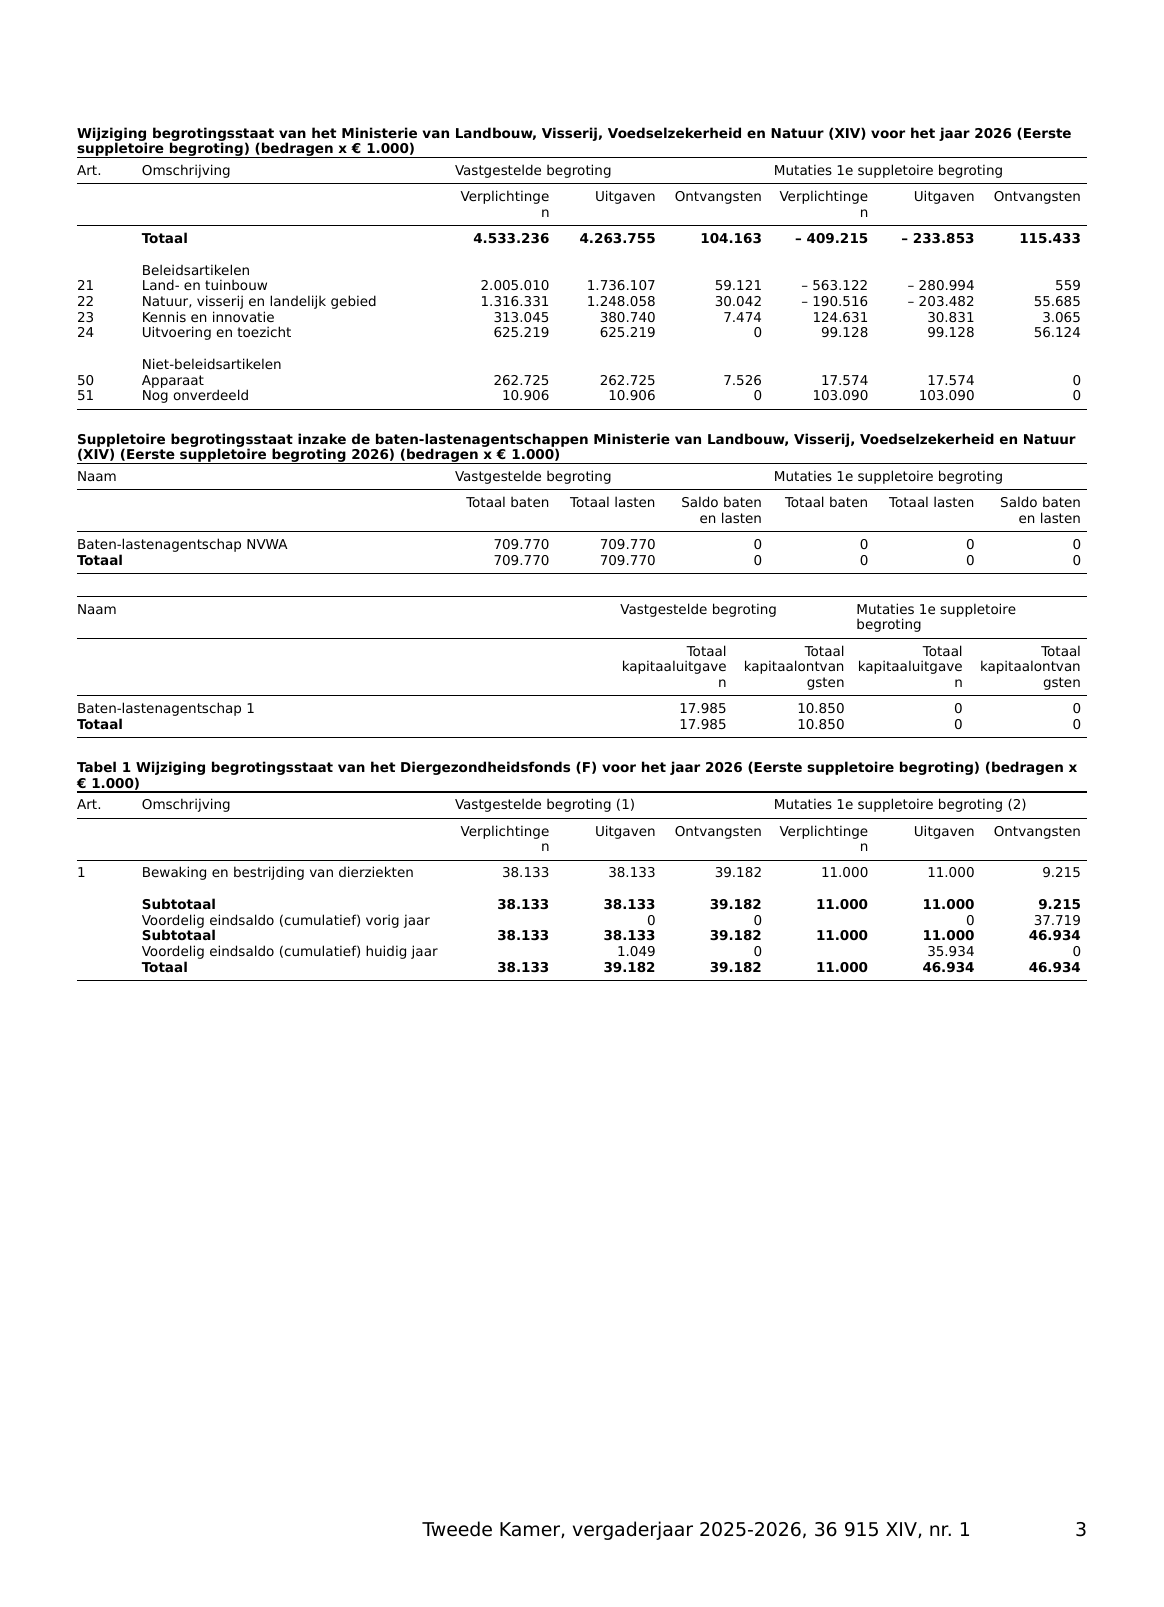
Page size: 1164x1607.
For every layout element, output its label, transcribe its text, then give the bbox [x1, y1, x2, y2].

table_header Naam [77, 597, 614, 638]
table_cell Subtotaal [136, 897, 449, 912]
table_cell Uitgaven [555, 184, 661, 225]
table_cell Totaal kapitaalontvangsten [969, 639, 1087, 695]
table_cell Totaal [136, 226, 449, 247]
table_cell Ontvangsten [661, 819, 768, 859]
table_cell 0 [768, 553, 874, 573]
table_cell 11.000 [874, 928, 980, 944]
table_cell 0 [555, 913, 661, 928]
table_cell Verplichtingen [768, 184, 874, 225]
table_cell 10.906 [449, 388, 555, 408]
table_cell 11.000 [874, 861, 980, 881]
table_cell 51 [77, 388, 136, 408]
table_cell 46.934 [980, 960, 1087, 980]
table_cell [555, 247, 661, 262]
table_cell 625.219 [555, 325, 661, 341]
table_cell Vastgestelde begroting [449, 158, 768, 183]
table_cell Omschrijving [136, 793, 449, 818]
table_cell 39.182 [661, 928, 768, 944]
table_cell 55.685 [980, 294, 1087, 309]
table_cell Subtotaal [136, 928, 449, 944]
table_cell 10.850 [732, 696, 850, 717]
table_cell [77, 913, 136, 928]
table_cell 3.065 [980, 310, 1087, 325]
table_header Suppletoire begrotingsstaat inzake de baten-lastenagentschappen Ministerie van Landbouw, Visserij, Voedselzekerheid en Natuur (XIV) (Eerste suppletoire begroting 2026) (bedragen x € 1.000) [77, 431, 1087, 463]
table_cell [874, 881, 980, 897]
table_cell Verplichtingen [449, 819, 555, 859]
table_cell 0 [850, 717, 968, 737]
table_cell 262.725 [449, 373, 555, 388]
table_cell [136, 881, 449, 897]
table_cell 1 [77, 861, 136, 881]
table_cell Uitgaven [555, 819, 661, 859]
table_cell [661, 262, 768, 278]
table_cell – 409.215 [768, 226, 874, 247]
table_cell 0 [661, 944, 768, 959]
table_cell [980, 247, 1087, 262]
table_cell [449, 247, 555, 262]
table_cell [449, 341, 555, 357]
table_cell 9.215 [980, 897, 1087, 912]
table_cell Totaal kapitaaluitgaven [850, 639, 968, 695]
table_cell 1.316.331 [449, 294, 555, 309]
table_cell Niet-beleidsartikelen [136, 357, 449, 372]
table_cell 10.850 [732, 717, 850, 737]
table_cell Mutaties 1e suppletoire begroting [768, 464, 1087, 489]
table_cell 0 [661, 553, 768, 573]
table_cell [449, 357, 555, 372]
table_cell 59.121 [661, 278, 768, 294]
table_cell [661, 247, 768, 262]
table_cell [77, 960, 136, 980]
table_cell Nog onverdeeld [136, 388, 449, 408]
table_cell – 280.994 [874, 278, 980, 294]
table_cell 9.215 [980, 861, 1087, 881]
table_cell 99.128 [768, 325, 874, 341]
table_cell Vastgestelde begroting (1) [449, 793, 768, 818]
table_cell 262.725 [555, 373, 661, 388]
table_cell [768, 881, 874, 897]
table_cell 23 [77, 310, 136, 325]
table_cell 10.906 [555, 388, 661, 408]
table_cell 17.574 [768, 373, 874, 388]
table_cell [874, 357, 980, 372]
table_cell [768, 944, 874, 959]
table_cell 625.219 [449, 325, 555, 341]
table_cell Totaal baten [449, 490, 555, 531]
table_cell Totaal [77, 717, 614, 737]
table_cell Voordelig eindsaldo (cumulatief) huidig jaar [136, 944, 449, 959]
table_cell 24 [77, 325, 136, 341]
table_cell Apparaat [136, 373, 449, 388]
table_cell [449, 881, 555, 897]
table_cell Uitgaven [874, 819, 980, 859]
table_cell [136, 247, 449, 262]
table_cell [661, 881, 768, 897]
table_cell 38.133 [449, 897, 555, 912]
table_cell 0 [874, 532, 980, 552]
table_cell 0 [969, 717, 1087, 737]
table_cell Verplichtingen [768, 819, 874, 859]
table_cell 313.045 [449, 310, 555, 325]
table_cell 709.770 [555, 532, 661, 552]
table_cell [449, 913, 555, 928]
table_cell 124.631 [768, 310, 874, 325]
table_cell 11.000 [874, 897, 980, 912]
table_cell 17.985 [614, 696, 732, 717]
table_cell 4.533.236 [449, 226, 555, 247]
table_cell Mutaties 1e suppletoire begroting [768, 158, 1087, 183]
table_cell 35.934 [874, 944, 980, 959]
table_cell Totaal lasten [555, 490, 661, 531]
table_cell 7.474 [661, 310, 768, 325]
table_cell 39.182 [661, 861, 768, 881]
table_cell [768, 262, 874, 278]
table_cell [77, 262, 136, 278]
table_cell [980, 341, 1087, 357]
table_cell Totaal [136, 960, 449, 980]
table_cell 1.049 [555, 944, 661, 959]
table_cell 38.133 [449, 861, 555, 881]
table_cell [449, 944, 555, 959]
table_cell Verplichtingen [449, 184, 555, 225]
table_cell [768, 357, 874, 372]
table_cell 1.248.058 [555, 294, 661, 309]
table_cell 56.124 [980, 325, 1087, 341]
table_cell [768, 341, 874, 357]
table_header Tabel 1 Wijziging begrotingsstaat van het Diergezondheidsfonds (F) voor het jaar 2026 (Eerste suppletoire begroting) (bedragen x € 1.000) [77, 760, 1087, 791]
table_cell Mutaties 1e suppletoire begroting (2) [768, 793, 1087, 818]
table_cell Ontvangsten [661, 184, 768, 225]
table_cell 38.133 [449, 960, 555, 980]
table_cell 46.934 [980, 928, 1087, 944]
table_cell 38.133 [555, 897, 661, 912]
table_cell 103.090 [768, 388, 874, 408]
table_cell [555, 881, 661, 897]
table_cell [661, 341, 768, 357]
table_cell [874, 262, 980, 278]
table_cell [980, 357, 1087, 372]
table_cell 38.133 [555, 928, 661, 944]
table_cell Totaal kapitaalontvangsten [732, 639, 850, 695]
table_cell Kennis en innovatie [136, 310, 449, 325]
table_cell 11.000 [768, 897, 874, 912]
table_cell 17.574 [874, 373, 980, 388]
table_cell 0 [980, 373, 1087, 388]
table_cell 38.133 [555, 861, 661, 881]
table_cell Totaal [77, 553, 449, 573]
table_cell [768, 913, 874, 928]
table_cell 0 [661, 532, 768, 552]
table_cell Naam [77, 464, 449, 489]
table_cell 0 [874, 913, 980, 928]
table_cell [77, 341, 136, 357]
table_cell [77, 944, 136, 959]
table_cell 709.770 [449, 553, 555, 573]
table_cell Beleidsartikelen [136, 262, 449, 278]
table_cell 0 [980, 532, 1087, 552]
table_cell – 233.853 [874, 226, 980, 247]
table_cell Land- en tuinbouw [136, 278, 449, 294]
table_cell [77, 490, 449, 531]
table_cell Ontvangsten [980, 819, 1087, 859]
table_cell 0 [969, 696, 1087, 717]
table_cell [77, 357, 136, 372]
table_cell [77, 639, 614, 695]
table_cell Bewaking en bestrijding van dierziekten [136, 861, 449, 881]
table_cell 709.770 [555, 553, 661, 573]
table_cell [77, 819, 136, 859]
table_cell Vastgestelde begroting [449, 464, 768, 489]
table_cell [555, 341, 661, 357]
table_cell – 203.482 [874, 294, 980, 309]
table_cell 11.000 [768, 928, 874, 944]
table_cell 11.000 [768, 861, 874, 881]
table_cell [77, 897, 136, 912]
table_cell [661, 357, 768, 372]
table_cell [874, 341, 980, 357]
table_cell [980, 262, 1087, 278]
table_cell 21 [77, 278, 136, 294]
table_cell Uitgaven [874, 184, 980, 225]
table_cell 0 [980, 553, 1087, 573]
table_cell 709.770 [449, 532, 555, 552]
table_cell 0 [980, 944, 1087, 959]
table_cell 39.182 [661, 960, 768, 980]
table_header Vastgestelde begroting [614, 597, 850, 638]
table_header Mutaties 1e suppletoire begroting [850, 597, 1087, 638]
table_cell Uitvoering en toezicht [136, 325, 449, 341]
table_cell Totaal lasten [874, 490, 980, 531]
table_cell 0 [661, 388, 768, 408]
table_cell 99.128 [874, 325, 980, 341]
table_cell Baten-lastenagentschap 1 [77, 696, 614, 717]
table_cell [555, 357, 661, 372]
table_cell Voordelig eindsaldo (cumulatief) vorig jaar [136, 913, 449, 928]
table_cell – 563.122 [768, 278, 874, 294]
table_cell Art. [77, 158, 136, 183]
table_header Wijziging begrotingsstaat van het Ministerie van Landbouw, Visserij, Voedselzekerheid en Natuur (XIV) voor het jaar 2026 (Eerste suppletoire begroting) (bedragen x € 1.000) [77, 126, 1087, 157]
table_cell 0 [850, 696, 968, 717]
table_cell 37.719 [980, 913, 1087, 928]
table_cell 104.163 [661, 226, 768, 247]
table_cell Ontvangsten [980, 184, 1087, 225]
table_cell 38.133 [449, 928, 555, 944]
table_cell 46.934 [874, 960, 980, 980]
table_cell Baten-lastenagentschap NVWA [77, 532, 449, 552]
table_cell 30.831 [874, 310, 980, 325]
table_cell [77, 247, 136, 262]
table_cell 50 [77, 373, 136, 388]
table_cell – 190.516 [768, 294, 874, 309]
table_cell 103.090 [874, 388, 980, 408]
table_cell [874, 247, 980, 262]
table_cell 11.000 [768, 960, 874, 980]
table_cell Totaal kapitaaluitgaven [614, 639, 732, 695]
table_cell 380.740 [555, 310, 661, 325]
table_cell [77, 226, 136, 247]
table_cell 0 [661, 325, 768, 341]
table_cell 0 [874, 553, 980, 573]
table_cell [136, 184, 449, 225]
table_cell Totaal baten [768, 490, 874, 531]
table_cell 2.005.010 [449, 278, 555, 294]
table_cell [77, 881, 136, 897]
table_cell 39.182 [661, 897, 768, 912]
table_cell [555, 262, 661, 278]
table_cell Saldo baten en lasten [661, 490, 768, 531]
table_cell Omschrijving [136, 158, 449, 183]
table_cell 0 [661, 913, 768, 928]
table_cell Art. [77, 793, 136, 818]
table_cell 30.042 [661, 294, 768, 309]
table_cell [136, 341, 449, 357]
table_cell [980, 881, 1087, 897]
table_cell [768, 247, 874, 262]
table_cell [77, 928, 136, 944]
table_cell 1.736.107 [555, 278, 661, 294]
table_cell Natuur, visserij en landelijk gebied [136, 294, 449, 309]
table_cell 39.182 [555, 960, 661, 980]
table_cell 115.433 [980, 226, 1087, 247]
table_cell 7.526 [661, 373, 768, 388]
table_cell 559 [980, 278, 1087, 294]
table_cell [449, 262, 555, 278]
table_cell 17.985 [614, 717, 732, 737]
table_cell 0 [768, 532, 874, 552]
table_cell 0 [980, 388, 1087, 408]
table_cell 22 [77, 294, 136, 309]
table_cell Saldo baten en lasten [980, 490, 1087, 531]
table_cell [77, 184, 136, 225]
table_cell [136, 819, 449, 859]
table_cell 4.263.755 [555, 226, 661, 247]
